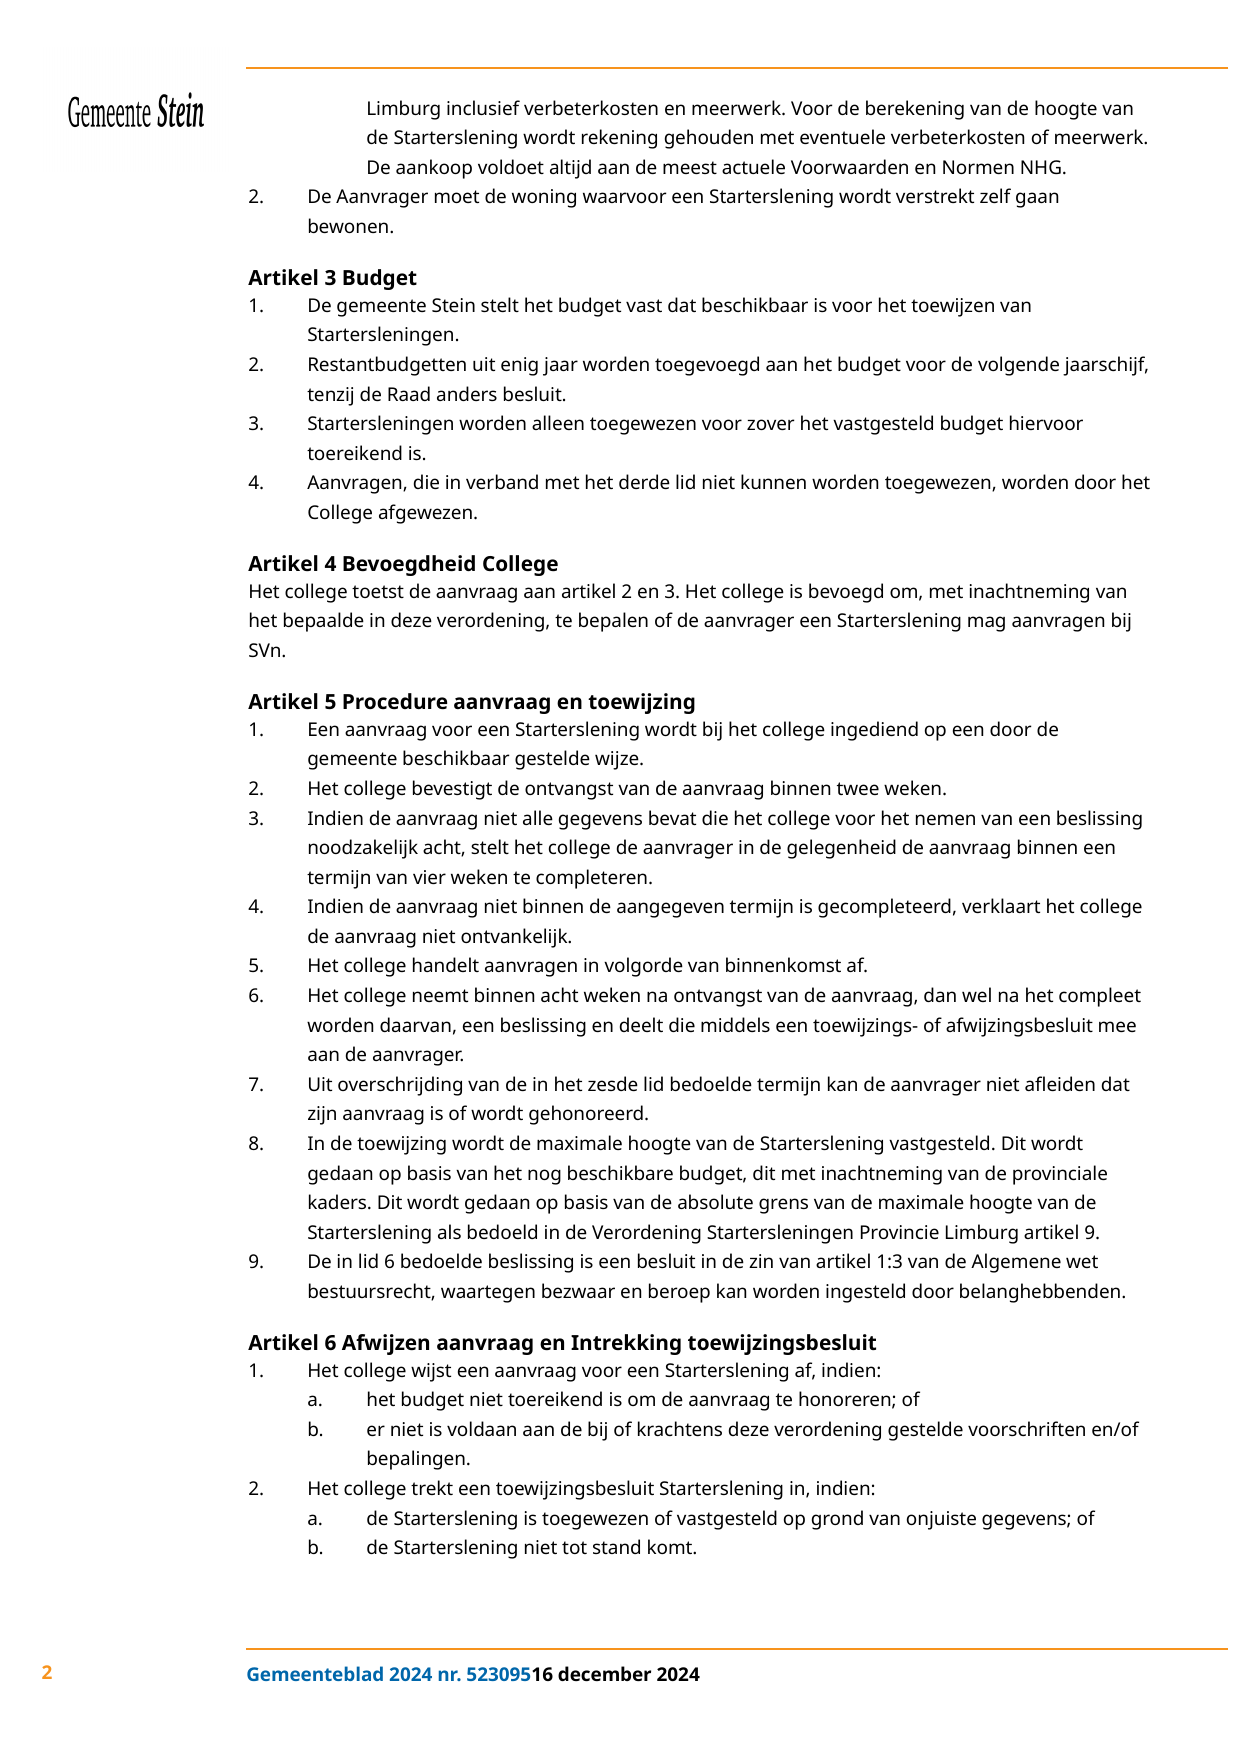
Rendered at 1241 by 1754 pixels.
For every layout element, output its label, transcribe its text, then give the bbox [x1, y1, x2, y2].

text Het college toetst de aanvraag aan artikel 2 en 3. Het college is bevoegd om, met inachtneming van het bepaalde in deze verordening, te bepalen of de aanvrager een Starterslening mag aanvragen bij SVn. [248, 578, 1152, 663]
list Indien de aanvraag niet binnen de aangegeven termijn is gecompleteerd, verklaart het college de aanvraag niet ontvankelijk. [248, 893, 1152, 949]
list Het college handelt aanvragen in volgorde van binnenkomst af. [248, 953, 1152, 978]
list Indien de aanvraag niet alle gegevens bevat die het college voor het nemen van een beslissing noodzakelijk acht, stelt het college de aanvrager in de gelegenheid de aanvraag binnen een termijn van vier weken te completeren. [248, 805, 1152, 889]
list Het college bevestigt de ontvangst van de aanvraag binnen twee weken. [248, 775, 1152, 801]
list Uit overschrijding van de in het zesde lid bedoelde termijn kan de aanvrager niet afleiden dat zijn aanvraag is of wordt gehonoreerd. [248, 1071, 1152, 1126]
list Aanvragen, die in verband met het derde lid niet kunnen worden toegewezen, worden door het College afgewezen. [248, 469, 1152, 525]
list Een aanvraag voor een Starterslening wordt bij het college ingediend op een door de gemeente beschikbaar gestelde wijze. [248, 716, 1152, 771]
list In de toewijzing wordt de maximale hoogte van de Starterslening vastgesteld. Dit wordt gedaan op basis van het nog beschikbare budget, dit met inachtneming van de provinciale kaders. Dit wordt gedaan op basis van de absolute grens van de maximale hoogte van de Starterslening als bedoeld in de Verordening Startersleningen Provincie Limburg artikel 9. [248, 1130, 1152, 1244]
text Artikel 4 Bevoegdheid College [248, 549, 1152, 578]
list De in lid 6 bedoelde beslissing is een besluit in de zin van artikel 1:3 van de Algemene wet bestuursrecht, waartegen bezwaar en beroep kan worden ingesteld door belanghebbenden. [248, 1248, 1152, 1304]
list er niet is voldaan aan de bij of krachtens deze verordening gestelde voorschriften en/of bepalingen. [307, 1416, 1152, 1471]
list De gemeente Stein stelt het budget vast dat beschikbaar is voor het toewijzen van Startersleningen. [248, 292, 1152, 347]
text Artikel 3 Budget [248, 263, 1152, 292]
list Het college neemt binnen acht weken na ontvangst van de aanvraag, dan wel na het compleet worden daarvan, een beslissing en deelt die middels een toewijzings‐ of afwijzingsbesluit mee aan de aanvrager. [248, 982, 1152, 1067]
picture [41, 47, 231, 172]
list Limburg inclusief verbeterkosten en meerwerk. Voor de berekening van de hoogte van de Starterslening wordt rekening gehouden met eventuele verbeterkosten of meerwerk. De aankoop voldoet altijd aan de meest actuele Voorwaarden en Normen NHG. [307, 95, 1152, 180]
list het budget niet toereikend is om de aanvraag te honoreren; of [307, 1386, 1152, 1412]
list de Starterslening niet tot stand komt. [307, 1534, 1152, 1560]
text Artikel 6 Afwijzen aanvraag en Intrekking toewijzingsbesluit [248, 1328, 1152, 1357]
text Artikel 5 Procedure aanvraag en toewijzing [248, 687, 1152, 716]
list Het college trekt een toewijzingsbesluit Starterslening in, indien: [248, 1475, 1152, 1501]
list De Aanvrager moet de woning waarvoor een Starterslening wordt verstrekt zelf gaan bewonen. [248, 183, 1152, 239]
list Startersleningen worden alleen toegewezen voor zover het vastgesteld budget hiervoor toereikend is. [248, 410, 1152, 466]
list Restantbudgetten uit enig jaar worden toegevoegd aan het budget voor de volgende jaarschijf, tenzij de Raad anders besluit. [248, 351, 1152, 406]
list de Starterslening is toegewezen of vastgesteld op grond van onjuiste gegevens; of [307, 1505, 1152, 1531]
list Het college wijst een aanvraag voor een Starterslening af, indien: [248, 1357, 1152, 1383]
